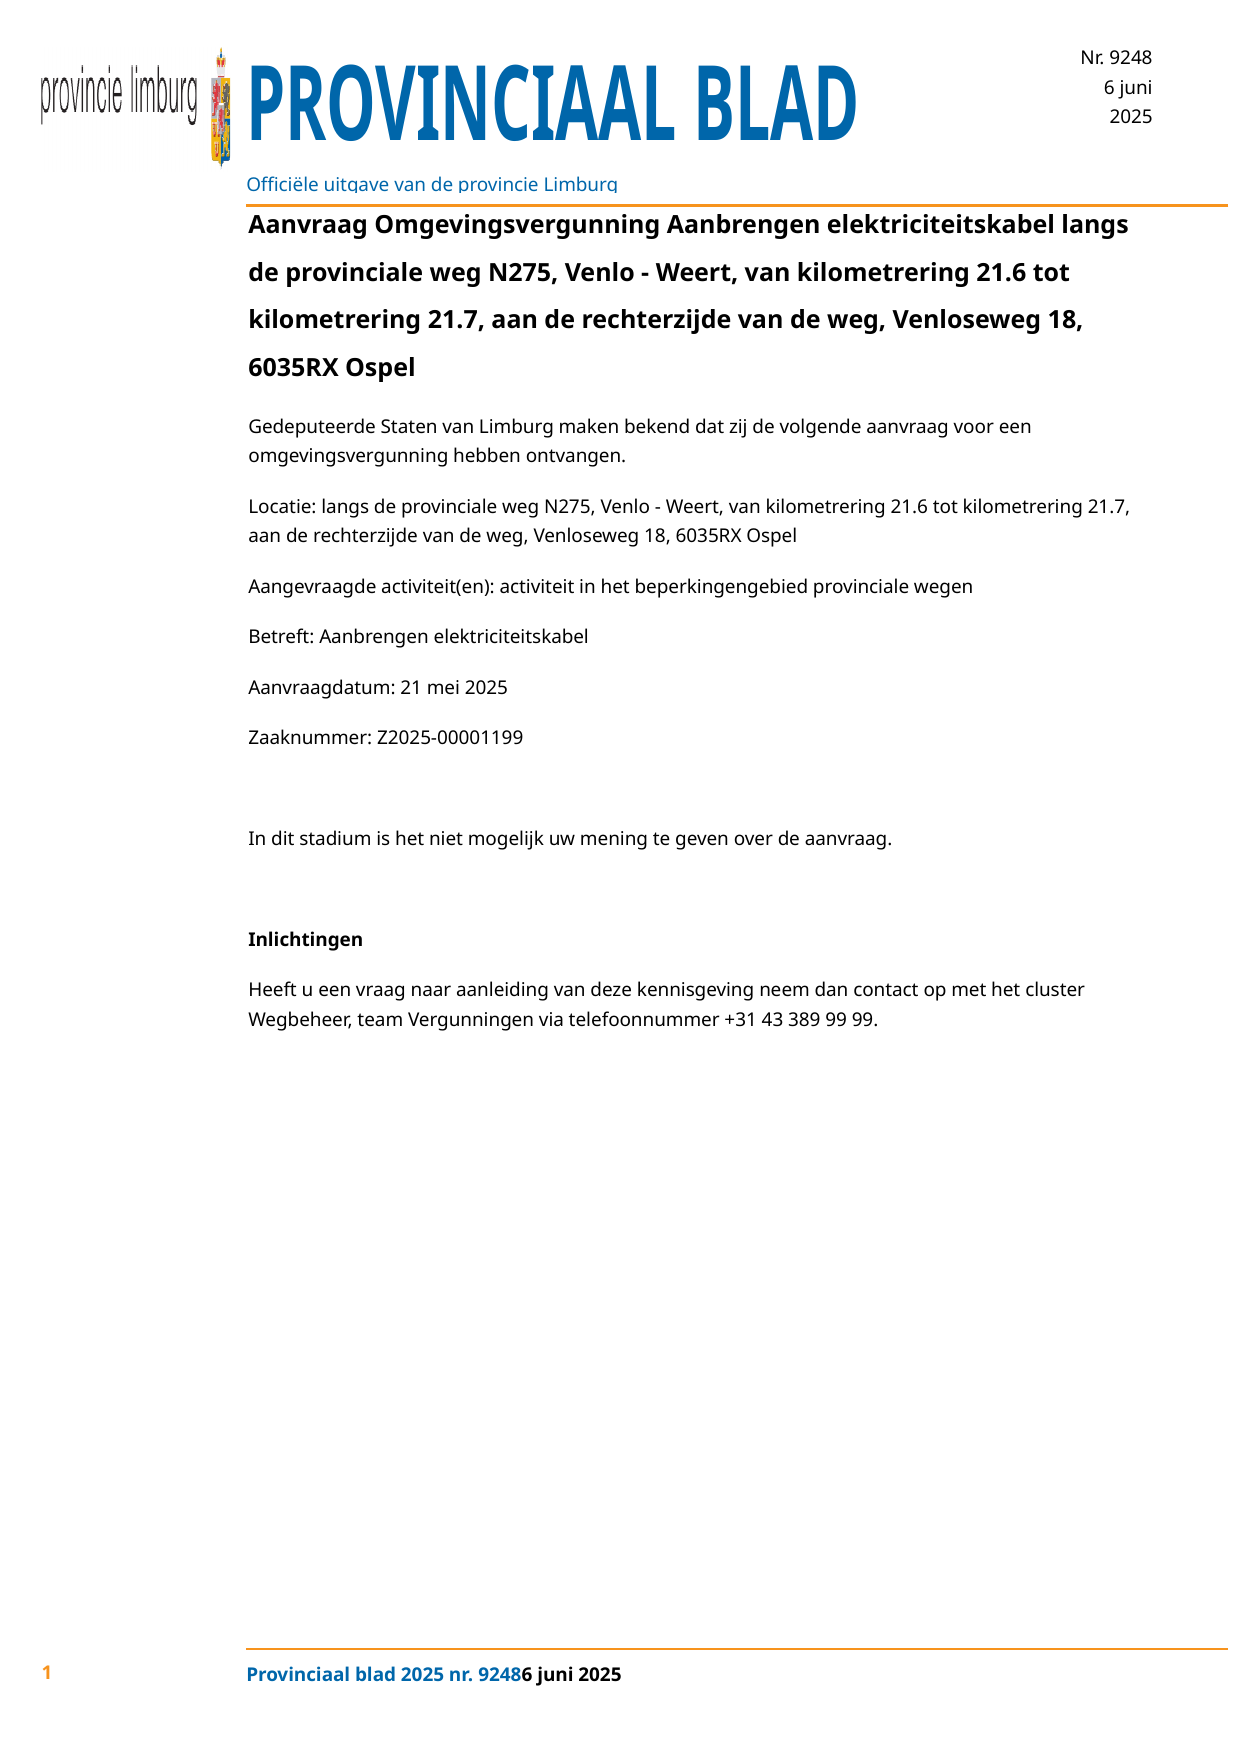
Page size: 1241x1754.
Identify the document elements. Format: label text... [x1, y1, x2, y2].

picture [41, 47, 231, 172]
text Aanvraag Omgevingsvergunning Aanbrengen elektriciteitskabel langs de provinciale weg N275, Venlo - Weert, van kilometrering 21.6 tot kilometrering 21.7, aan de rechterzijde van de weg, Venloseweg 18, 6035RX Ospel [248, 207, 1152, 384]
text Betreft: Aanbrengen elektriciteitskabel [248, 623, 1152, 649]
text Locatie: langs de provinciale weg N275, Venlo - Weert, van kilometrering 21.6 tot kilometrering 21.7, aan de rechterzijde van de weg, Venloseweg 18, 6035RX Ospel [248, 493, 1152, 548]
text In dit stadium is het niet mogelijk uw mening te geven over de aanvraag. [248, 825, 1152, 851]
text Heeft u een vraag naar aanleiding van deze kennisgeving neem dan contact op met het cluster Wegbeheer, team Vergunningen via telefoonnummer +31 43 389 99 99. [248, 976, 1152, 1032]
text Inlichtingen [248, 926, 1152, 952]
text Gedeputeerde Staten van Limburg maken bekend dat zij de volgende aanvraag voor een omgevingsvergunning hebben ontvangen. [248, 413, 1152, 468]
text Aanvraagdatum: 21 mei 2025 [248, 674, 1152, 700]
text Aangevraagde activiteit(en): activiteit in het beperkingengebied provinciale wegen [248, 573, 1152, 599]
text Zaaknummer: Z2025-00001199 [248, 724, 1152, 750]
